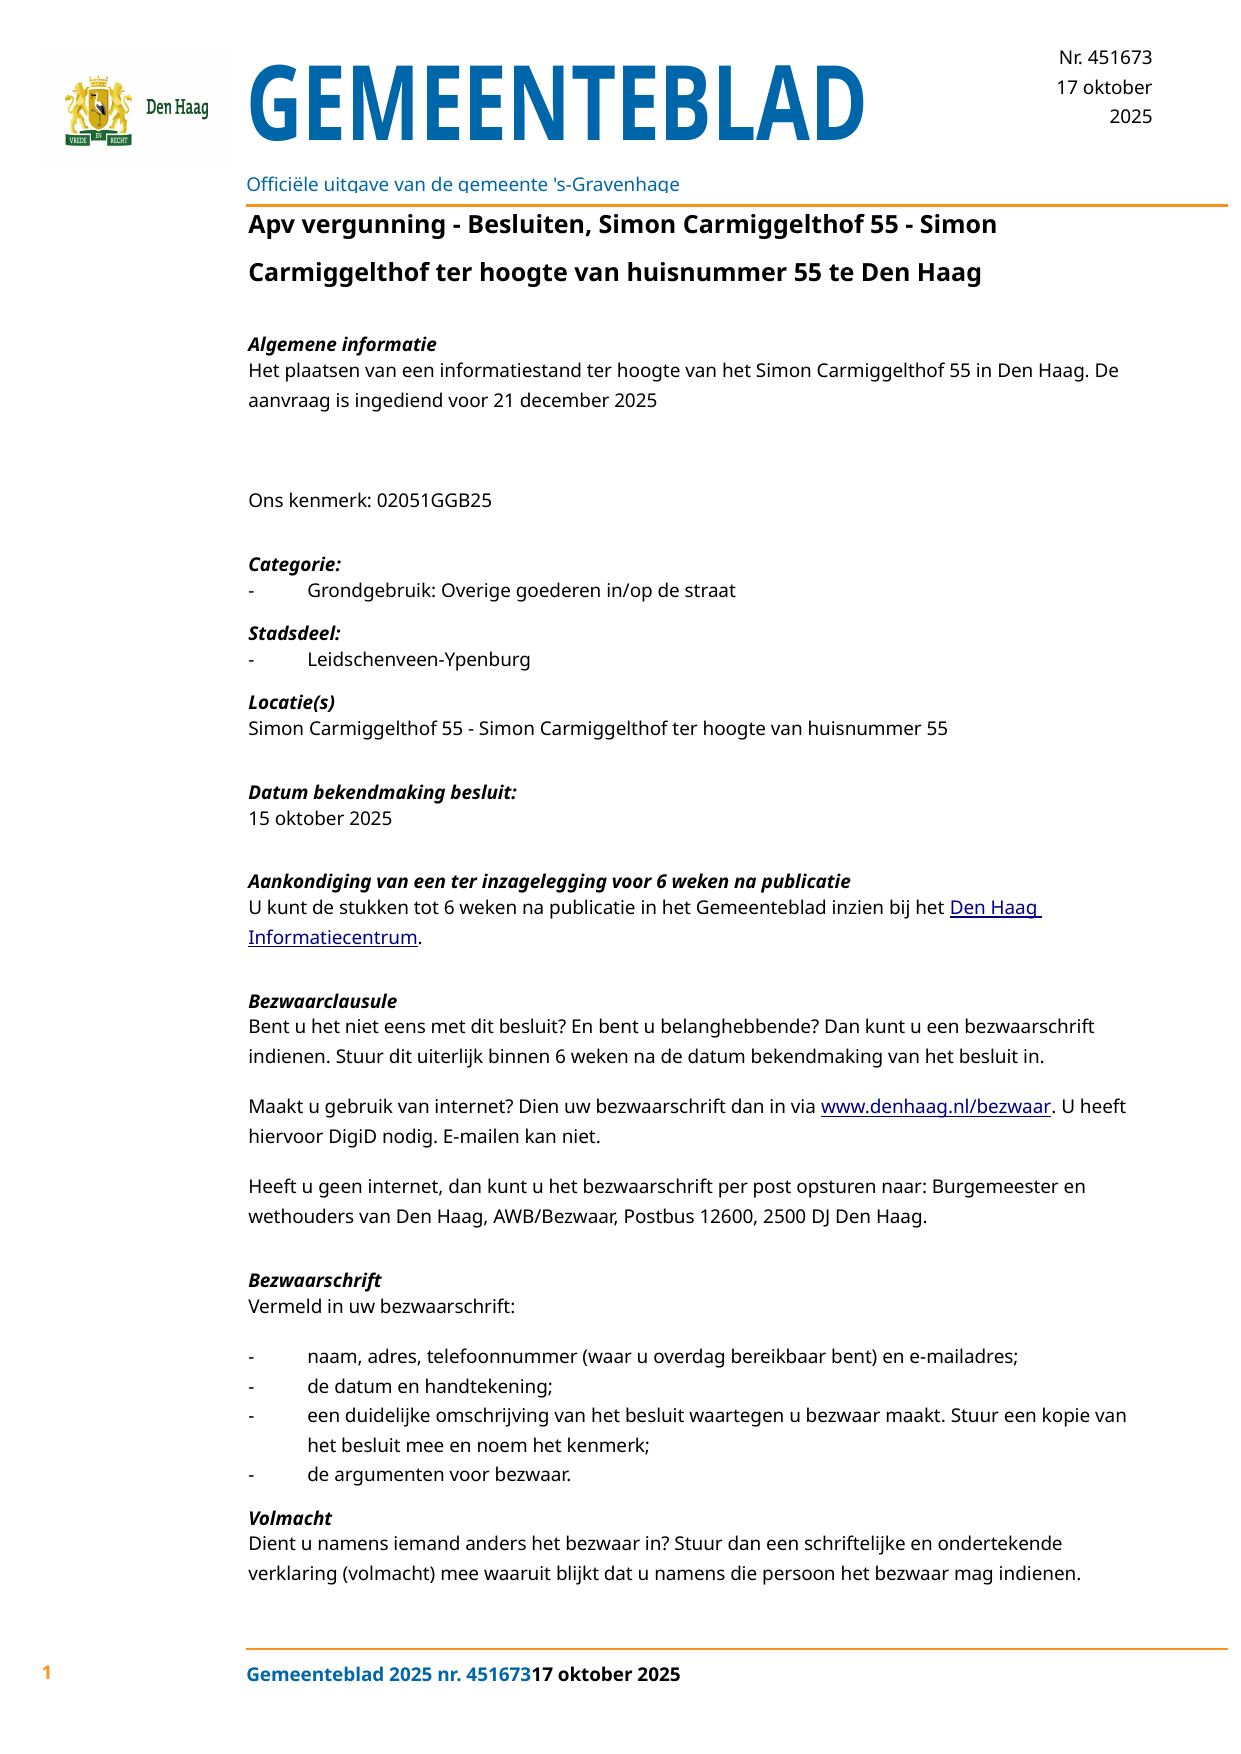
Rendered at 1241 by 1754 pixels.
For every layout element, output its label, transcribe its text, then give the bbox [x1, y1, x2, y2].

text Locatie(s) [248, 689, 1152, 715]
text Bezwaarclausule [248, 988, 1152, 1014]
text Vermeld in uw bezwaarschrift: [248, 1293, 1152, 1319]
list naam, adres, telefoonnummer (waar u overdag bereikbaar bent) en e-mailadres; [248, 1343, 1152, 1369]
text Algemene informatie [248, 331, 1152, 357]
list de datum en handtekening; [248, 1373, 1152, 1399]
text Stadsdeel: [248, 620, 1152, 646]
list een duidelijke omschrijving van het besluit waartegen u bezwaar maakt. Stuur een kopie van het besluit mee en noem het kenmerk; [248, 1402, 1152, 1458]
list Grondgebruik: Overige goederen in/op de straat [248, 577, 1152, 603]
text 15 oktober 2025 [248, 805, 1152, 830]
list de argumenten voor bezwaar. [248, 1462, 1152, 1487]
text Bezwaarschrift [248, 1267, 1152, 1293]
text Categorie: [248, 552, 1152, 577]
text Dient u namens iemand anders het bezwaar in? Stuur dan een schriftelijke en ondertekende verklaring (volmacht) mee waaruit blijkt dat u namens die persoon het bezwaar mag indienen. [248, 1531, 1152, 1586]
list Leidschenveen-Ypenburg [248, 646, 1152, 672]
text Het plaatsen van een informatiestand ter hoogte van het Simon Carmiggelthof 55 in Den Haag. De aanvraag is ingediend voor 21 december 2025 [248, 357, 1152, 412]
text Heeft u geen internet, dan kunt u het bezwaarschrift per post opsturen naar: Burgemeester en wethouders van Den Haag, AWB/Bezwaar, Postbus 12600, 2500 DJ Den Haag. [248, 1174, 1152, 1229]
text Bent u het niet eens met dit besluit? En bent u belanghebbende? Dan kunt u een bezwaarschrift indienen. Stuur dit uiterlijk binnen 6 weken na de datum bekendmaking van het besluit in. [248, 1014, 1152, 1069]
text U kunt de stukken tot 6 weken na publicatie in het Gemeenteblad inzien bij het Den Haag Informatiecentrum. [248, 894, 1152, 950]
text Volmacht [248, 1505, 1152, 1531]
text Datum bekendmaking besluit: [248, 779, 1152, 805]
picture [41, 47, 231, 172]
text Apv vergunning - Besluiten, Simon Carmiggelthof 55 - Simon Carmiggelthof ter hoogte van huisnummer 55 te Den Haag [248, 207, 1152, 288]
text Ons kenmerk: 02051GGB25 [248, 488, 1152, 513]
text Aankondiging van een ter inzagelegging voor 6 weken na publicatie [248, 869, 1152, 894]
text Maakt u gebruik van internet? Dien uw bezwaarschrift dan in via www.denhaag.nl/bezwaar. U heeft hiervoor DigiD nodig. E-mailen kan niet. [248, 1094, 1152, 1149]
text Simon Carmiggelthof 55 - Simon Carmiggelthof ter hoogte van huisnummer 55 [248, 715, 1152, 741]
